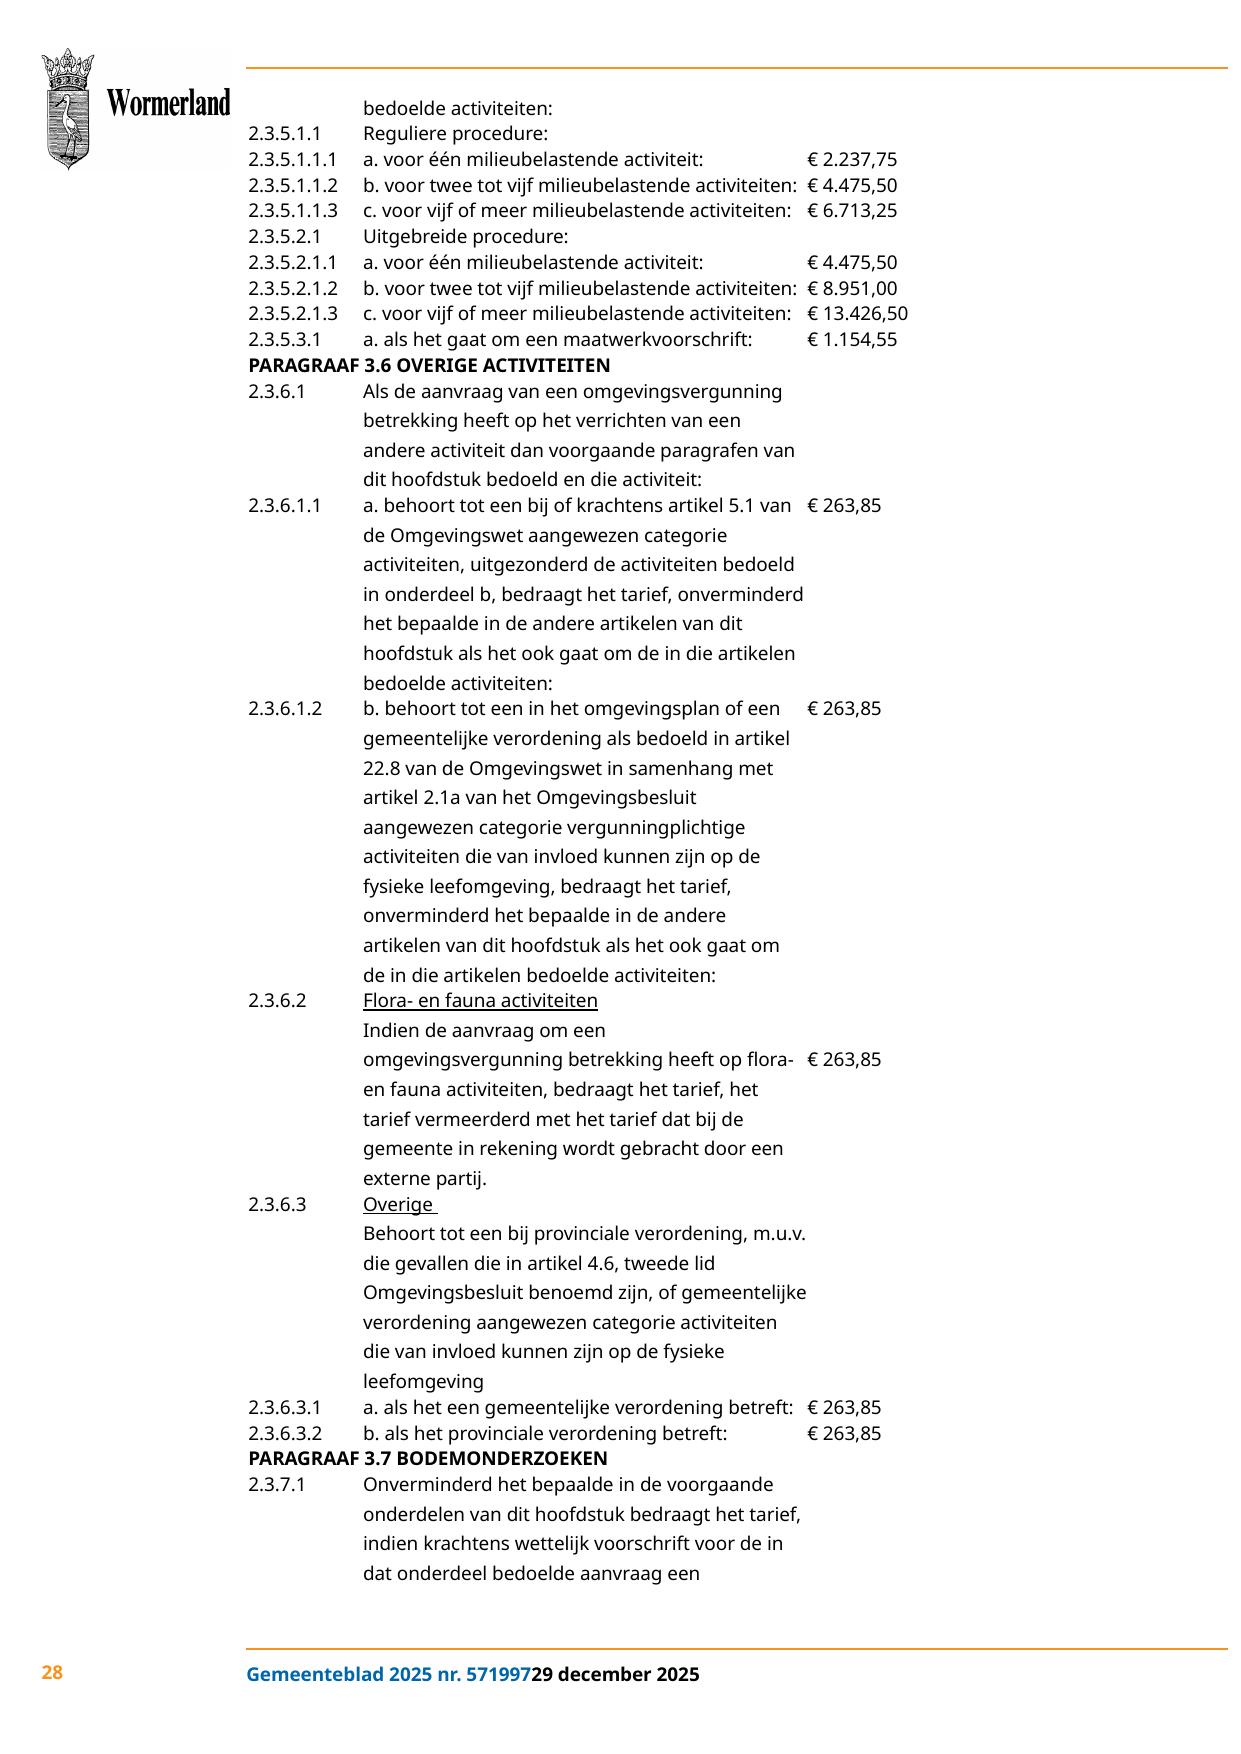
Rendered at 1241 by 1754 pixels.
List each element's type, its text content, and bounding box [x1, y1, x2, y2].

table_cell 2.3.5.1.1.3 [248, 198, 363, 223]
table_cell c. voor vijf of meer milieubelastende activiteiten: [363, 198, 807, 223]
table_cell [1037, 275, 1152, 301]
table_cell [1037, 696, 1152, 987]
table_cell € 13.426,50 [807, 301, 1037, 326]
table_cell [1037, 1420, 1152, 1445]
table_cell 2.3.5.2.1.2 [248, 275, 363, 301]
table_cell 2.3.5.1.1 [248, 121, 363, 146]
table_cell [807, 95, 1037, 121]
table_cell a. behoort tot een bij of krachtens artikel 5.1 van de Omgevingswet aangewezen categorie activiteiten, uitgezonderd de activiteiten bedoeld in onderdeel b, bedraagt het tarief, onverminderd het bepaalde in de andere artikelen van dit hoofdstuk als het ook gaat om de in die artikelen bedoelde activiteiten: [363, 492, 807, 696]
table_cell PARAGRAAF 3.7 BODEMONDERZOEKEN [248, 1445, 1152, 1471]
table_cell [1037, 301, 1152, 326]
table_cell [1037, 198, 1152, 223]
table_cell [807, 121, 1037, 146]
table_cell [1037, 988, 1152, 1191]
table_cell € 8.951,00 [807, 275, 1037, 301]
table_cell a. als het gaat om een maatwerkvoorschrift: [363, 326, 807, 352]
table_cell [807, 1191, 1037, 1394]
table_cell [1037, 378, 1152, 492]
table_cell b. behoort tot een in het omgevingsplan of een gemeentelijke verordening als bedoeld in artikel 22.8 van de Omgevingswet in samenhang met artikel 2.1a van het Omgevingsbesluit aangewezen categorie vergunningplichtige activiteiten die van invloed kunnen zijn op de fysieke leefomgeving, bedraagt het tarief, onverminderd het bepaalde in de andere artikelen van dit hoofdstuk als het ook gaat om de in die artikelen bedoelde activiteiten: [363, 696, 807, 987]
table_cell [807, 378, 1037, 492]
table_cell Overige Behoort tot een bij provinciale verordening, m.u.v. die gevallen die in artikel 4.6, tweede lid Omgevingsbesluit benoemd zijn, of gemeentelijke verordening aangewezen categorie activiteiten die van invloed kunnen zijn op de fysieke leefomgeving [363, 1191, 807, 1394]
table_cell Als de aanvraag van een omgevingsvergunning betrekking heeft op het verrichten van een andere activiteit dan voorgaande paragrafen van dit hoofdstuk bedoeld en die activiteit: [363, 378, 807, 492]
table_cell € 263,85 [807, 492, 1037, 696]
table_cell € 6.713,25 [807, 198, 1037, 223]
table_cell [1037, 1191, 1152, 1394]
table_cell 2.3.6.3 [248, 1191, 363, 1394]
table_cell [1037, 95, 1152, 121]
table_cell [248, 95, 363, 121]
table_cell bedoelde activiteiten: [363, 95, 807, 121]
table_cell 2.3.6.1.1 [248, 492, 363, 696]
table_cell [1037, 121, 1152, 146]
table_cell 2.3.7.1 [248, 1471, 363, 1586]
table_cell € 263,85 [807, 1420, 1037, 1445]
table_cell Uitgebreide procedure: [363, 224, 807, 249]
table_cell 2.3.6.2 [248, 988, 363, 1191]
table_cell PARAGRAAF 3.6 OVERIGE ACTIVITEITEN [248, 352, 1152, 378]
table_cell 2.3.5.1.1.2 [248, 172, 363, 198]
table_cell 2.3.5.2.1.3 [248, 301, 363, 326]
table_cell [1037, 146, 1152, 172]
table_cell b. als het provinciale verordening betreft: [363, 1420, 807, 1445]
picture [41, 47, 231, 172]
table_cell [1037, 492, 1152, 696]
table_cell [1037, 326, 1152, 352]
table_cell 2.3.5.2.1 [248, 224, 363, 249]
table_cell [807, 224, 1037, 249]
table_cell 2.3.6.1 [248, 378, 363, 492]
table_cell 2.3.6.3.1 [248, 1394, 363, 1420]
table_cell a. als het een gemeentelijke verordening betreft: [363, 1394, 807, 1420]
table_cell € 263,85 [807, 1394, 1037, 1420]
table_cell [1037, 1394, 1152, 1420]
table_cell [1037, 249, 1152, 275]
table_cell € 4.475,50 [807, 249, 1037, 275]
table_cell 2.3.5.2.1.1 [248, 249, 363, 275]
table_cell 2.3.5.1.1.1 [248, 146, 363, 172]
table_cell € 263,85 [807, 696, 1037, 987]
table_cell [807, 1471, 1152, 1586]
table_cell 2.3.6.3.2 [248, 1420, 363, 1445]
table_cell € 263,85 [807, 988, 1037, 1191]
table_cell c. voor vijf of meer milieubelastende activiteiten: [363, 301, 807, 326]
table_cell b. voor twee tot vijf milieubelastende activiteiten: [363, 275, 807, 301]
table_cell € 2.237,75 [807, 146, 1037, 172]
table_cell Onverminderd het bepaalde in de voorgaande onderdelen van dit hoofdstuk bedraagt het tarief, indien krachtens wettelijk voorschrift voor de in dat onderdeel bedoelde aanvraag een [363, 1471, 807, 1586]
table_cell 2.3.6.1.2 [248, 696, 363, 987]
table_cell a. voor één milieubelastende activiteit: [363, 249, 807, 275]
table_cell Flora- en fauna activiteiten Indien de aanvraag om een omgevingsvergunning betrekking heeft op flora- en fauna activiteiten, bedraagt het tarief, het tarief vermeerderd met het tarief dat bij de gemeente in rekening wordt gebracht door een externe partij. [363, 988, 807, 1191]
table_cell Reguliere procedure: [363, 121, 807, 146]
table_cell [1037, 224, 1152, 249]
table_cell 2.3.5.3.1 [248, 326, 363, 352]
table_cell € 4.475,50 [807, 172, 1037, 198]
table_cell € 1.154,55 [807, 326, 1037, 352]
table_cell a. voor één milieubelastende activiteit: [363, 146, 807, 172]
table_cell b. voor twee tot vijf milieubelastende activiteiten: [363, 172, 807, 198]
table_cell [1037, 172, 1152, 198]
